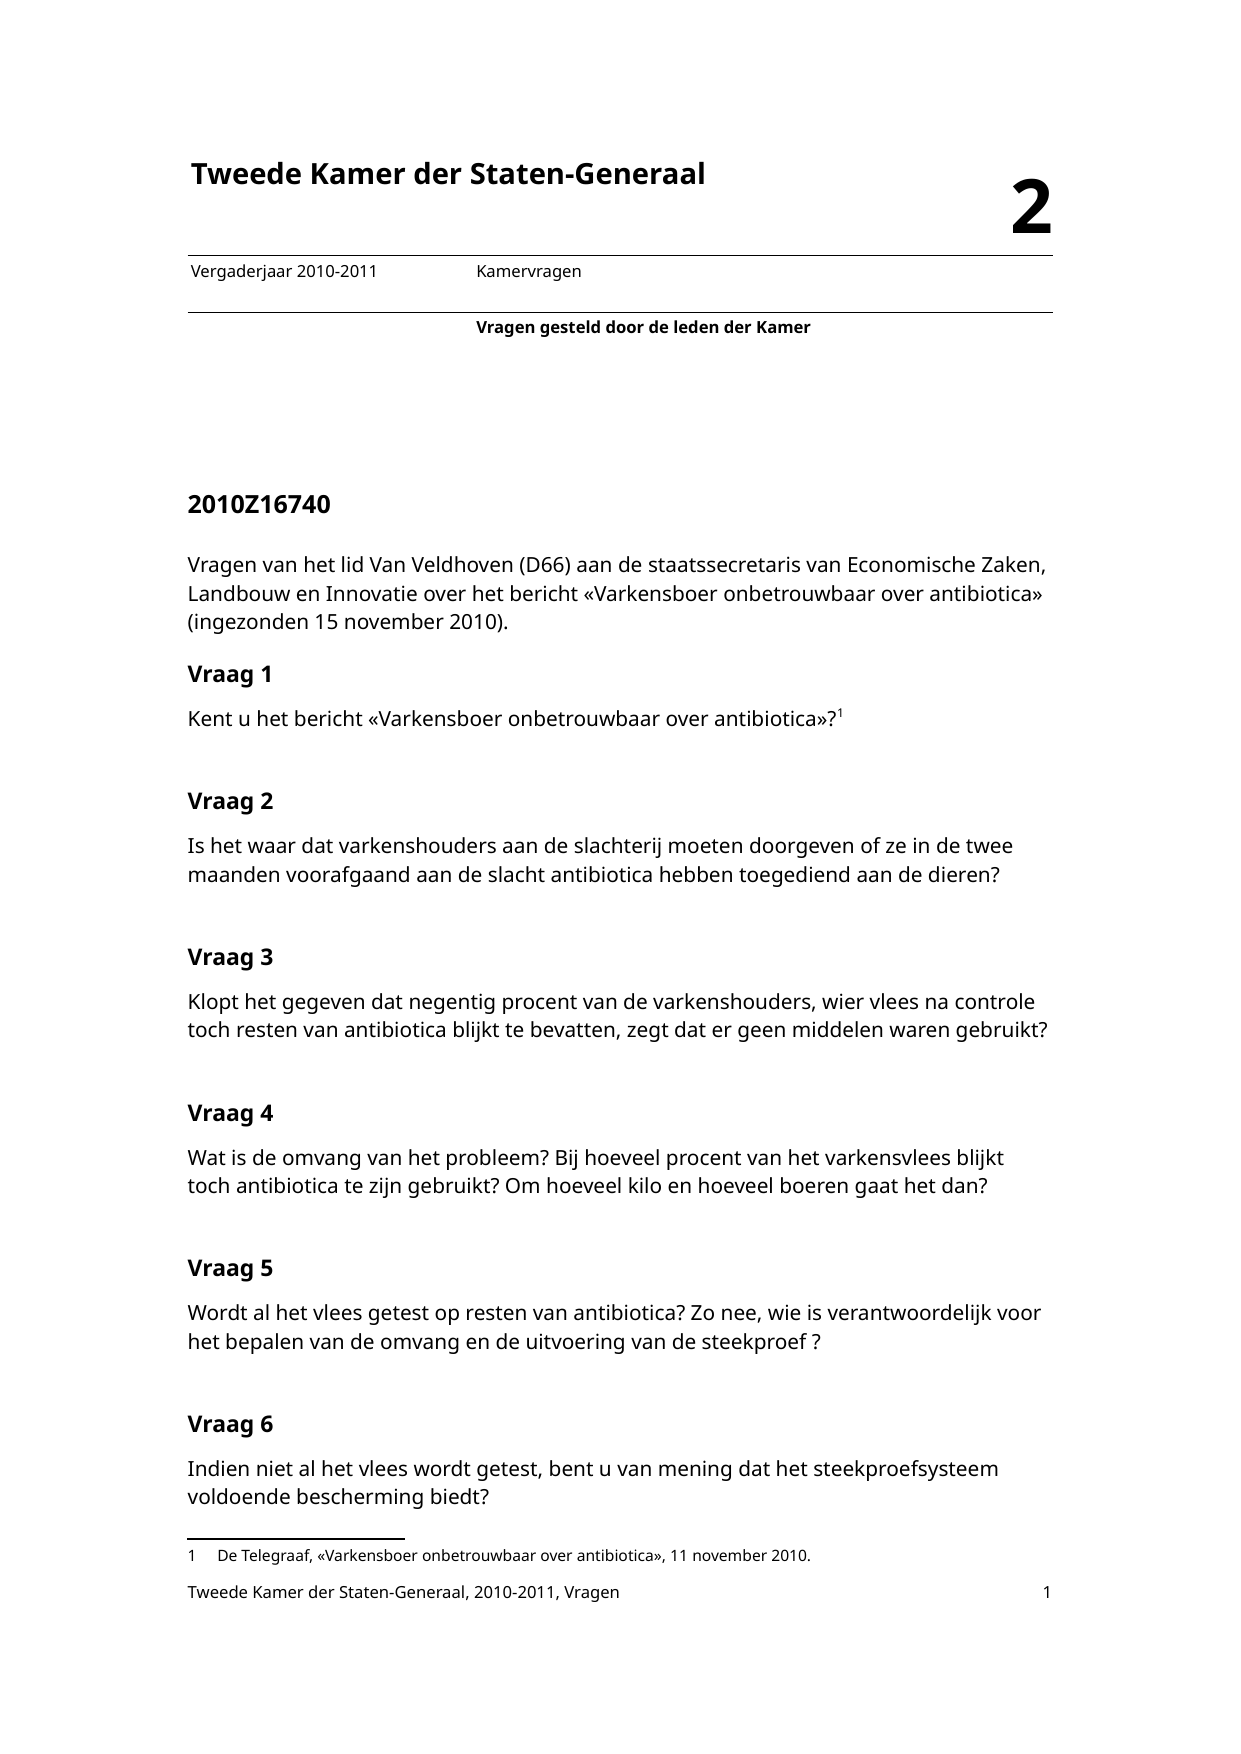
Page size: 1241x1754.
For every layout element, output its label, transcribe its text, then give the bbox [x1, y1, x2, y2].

text Indien niet al het vlees wordt getest, bent u van mening dat het steekproefsysteem voldoende bescherming biedt? [187, 1454, 1053, 1511]
subtitle Vraag 3 [187, 941, 1053, 972]
text Is het waar dat varkenshouders aan de slachterij moeten doorgeven of ze in de twee maanden voorafgaand aan de slacht antibiotica hebben toegediend aan de dieren? [187, 832, 1053, 888]
text Klopt het gegeven dat negentig procent van de varkenshouders, wier vlees na controle toch resten van antibiotica blijkt te bevatten, zegt dat er geen middelen waren gebruikt? [187, 987, 1053, 1044]
text 2010Z16740 [187, 487, 1053, 521]
subtitle Vraag 4 [187, 1097, 1053, 1128]
text Wat is de omvang van het probleem? Bij hoeveel procent van het varkensvlees blijkt toch antibiotica te zijn gebruikt? Om hoeveel kilo en hoeveel boeren gaat het dan? [187, 1143, 1053, 1200]
subtitle Vraag 2 [187, 785, 1053, 817]
text Kent u het bericht «Varkensboer onbetrouwbaar over antibiotica»? [187, 704, 1053, 733]
table_header 2 [880, 150, 1053, 255]
table_cell Vragen gesteld door de leden der Kamer [473, 313, 1053, 339]
table_cell [188, 313, 473, 339]
table_cell Kamervragen [473, 256, 1053, 312]
text Wordt al het vlees getest op resten van antibiotica? Zo nee, wie is verantwoordelijk voor het bepalen van de omvang en de uitvoering van de steekproef ? [187, 1298, 1053, 1355]
subtitle Vraag 6 [187, 1408, 1053, 1439]
text Vragen van het lid Van Veldhoven (D66) aan de staatssecretaris van Economische Zaken, Landbouw en Innovatie over het bericht «Varkensboer onbetrouwbaar over antibiotica» (ingezonden 15 november 2010). [187, 550, 1053, 636]
text De Telegraaf, «Varkensboer onbetrouwbaar over antibiotica», 11 november 2010. [187, 1538, 1053, 1566]
table_header Tweede Kamer der Staten-Generaal [188, 150, 879, 255]
subtitle Vraag 5 [187, 1252, 1053, 1283]
subtitle Vraag 1 [187, 658, 1053, 689]
table_cell Vergaderjaar 2010-2011 [188, 256, 473, 312]
